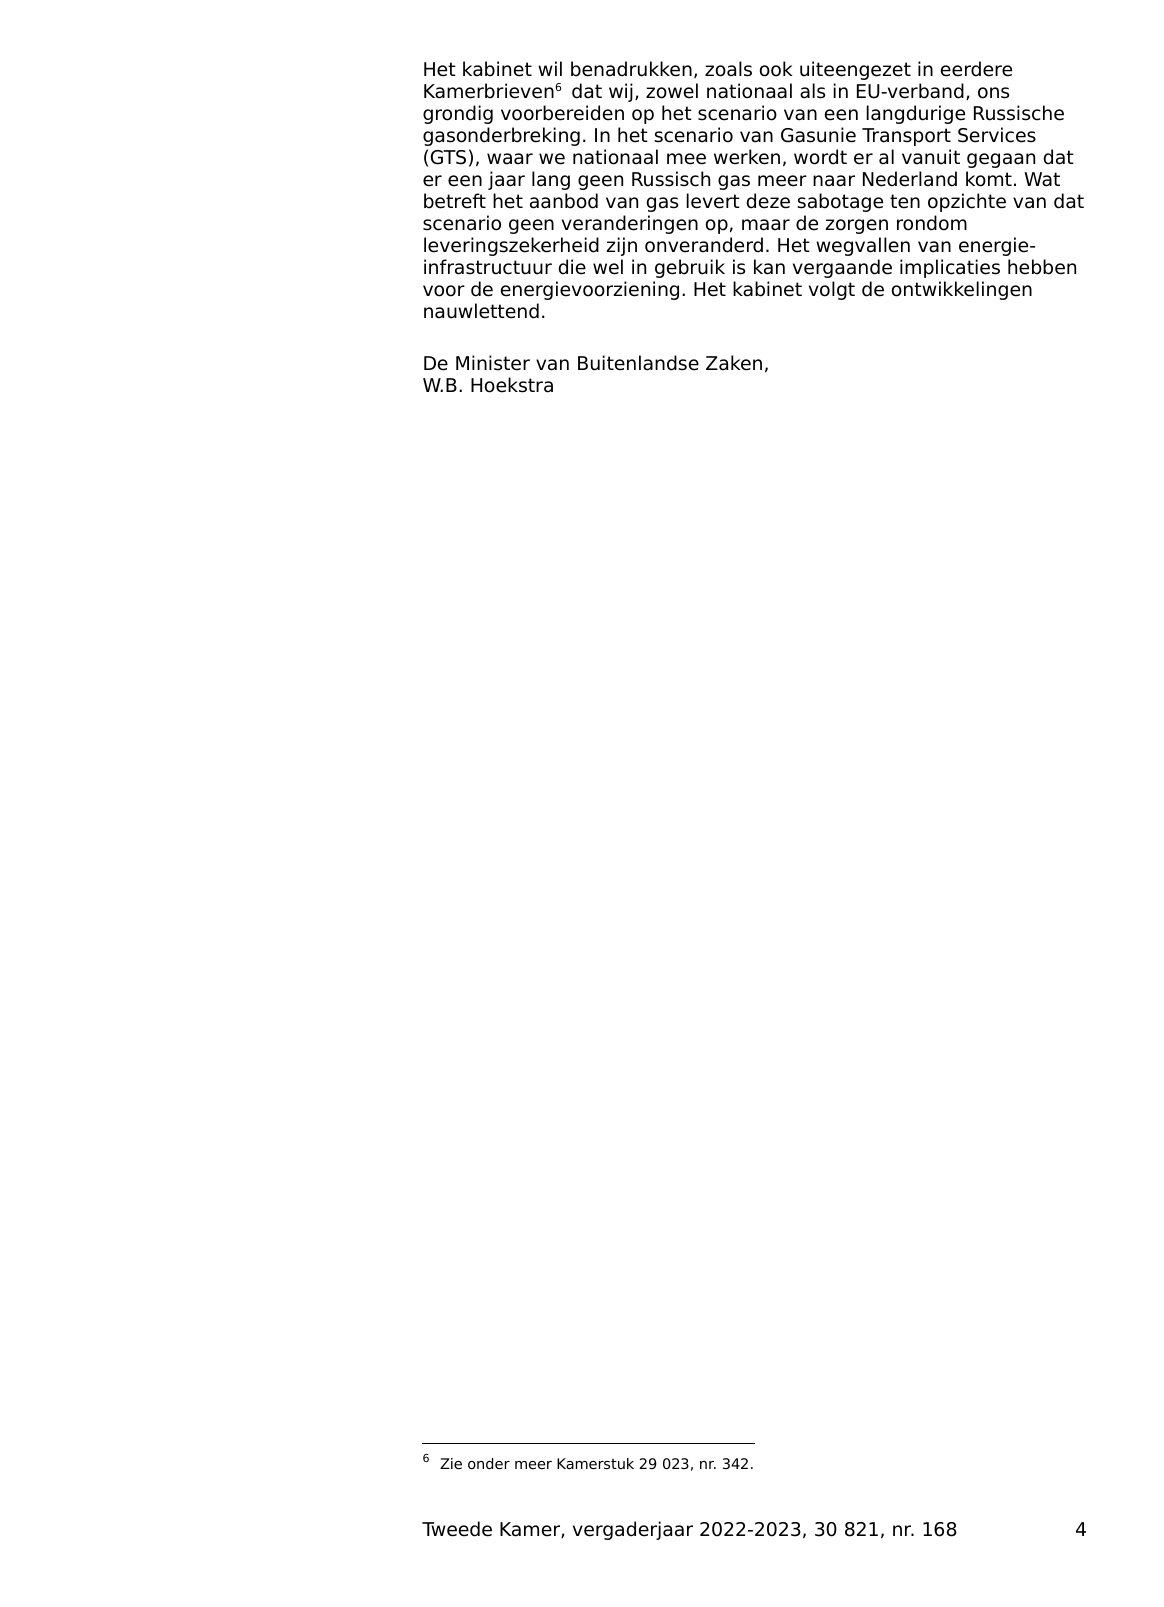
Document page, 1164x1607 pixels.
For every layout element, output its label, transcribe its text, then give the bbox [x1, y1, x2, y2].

text De Minister van Buitenlandse Zaken, W.B. Hoekstra [422, 353, 1087, 397]
text Het kabinet wil benadrukken, zoals ook uiteengezet in eerdere Kamerbrieven dat wij, zowel nationaal als in EU-verband, ons grondig voorbereiden op het scenario van een langdurige Russische gasonderbreking. In het scenario van Gasunie Transport Services (GTS), waar we nationaal mee werken, wordt er al vanuit gegaan dat er een jaar lang geen Russisch gas meer naar Nederland komt. Wat betreft het aanbod van gas levert deze sabotage ten opzichte van dat scenario geen veranderingen op, maar de zorgen rondom leveringszekerheid zijn onveranderd. Het wegvallen van energie-infrastructuur die wel in gebruik is kan vergaande implicaties hebben voor de energievoorziening. Het kabinet volgt de ontwikkelingen nauwlettend. [422, 59, 1087, 323]
text Zie onder meer Kamerstuk 29 023, nr. 342. [422, 1452, 1087, 1474]
